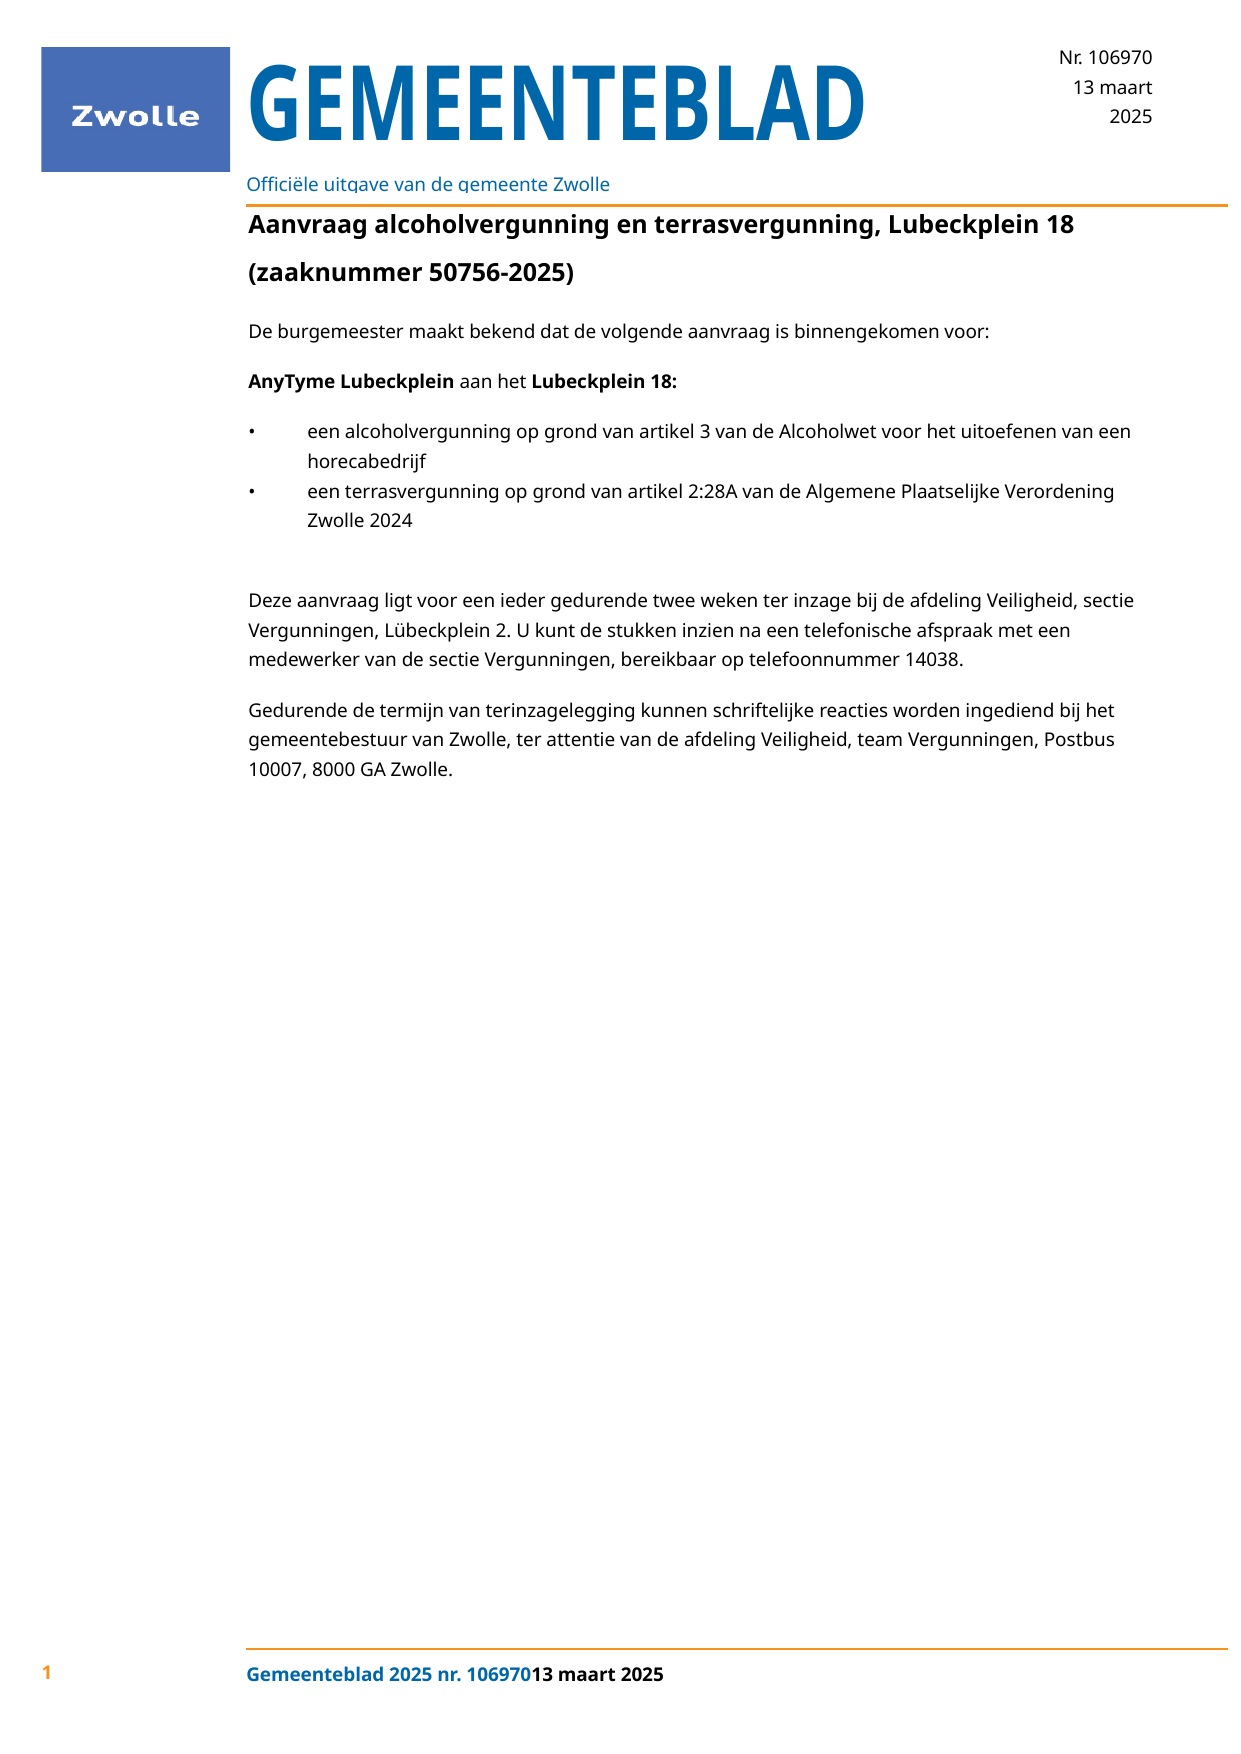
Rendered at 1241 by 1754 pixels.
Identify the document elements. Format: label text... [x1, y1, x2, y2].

list een terrasvergunning op grond van artikel 2:28A van de Algemene Plaatselijke Verordening Zwolle 2024 [248, 478, 1152, 533]
text Deze aanvraag ligt voor een ieder gedurende twee weken ter inzage bij de afdeling Veiligheid, sectie Vergunningen, Lübeckplein 2. U kunt de stukken inzien na een telefonische afspraak met een medewerker van de sectie Vergunningen, bereikbaar op telefoonnummer 14038. [248, 587, 1152, 672]
text Gedurende de termijn van terinzagelegging kunnen schriftelijke reacties worden ingediend bij het gemeentebestuur van Zwolle, ter attentie van de afdeling Veiligheid, team Vergunningen, Postbus 10007, 8000 GA Zwolle. [248, 697, 1152, 782]
text De burgemeester maakt bekend dat de volgende aanvraag is binnengekomen voor: [248, 318, 1152, 344]
text AnyTyme Lubeckplein aan het Lubeckplein 18: [248, 368, 1152, 394]
text Aanvraag alcoholvergunning en terrasvergunning, Lubeckplein 18 (zaaknummer 50756-2025) [248, 207, 1152, 288]
picture [41, 47, 231, 172]
list een alcoholvergunning op grond van artikel 3 van de Alcoholwet voor het uitoefenen van een horecabedrijf [248, 419, 1152, 474]
